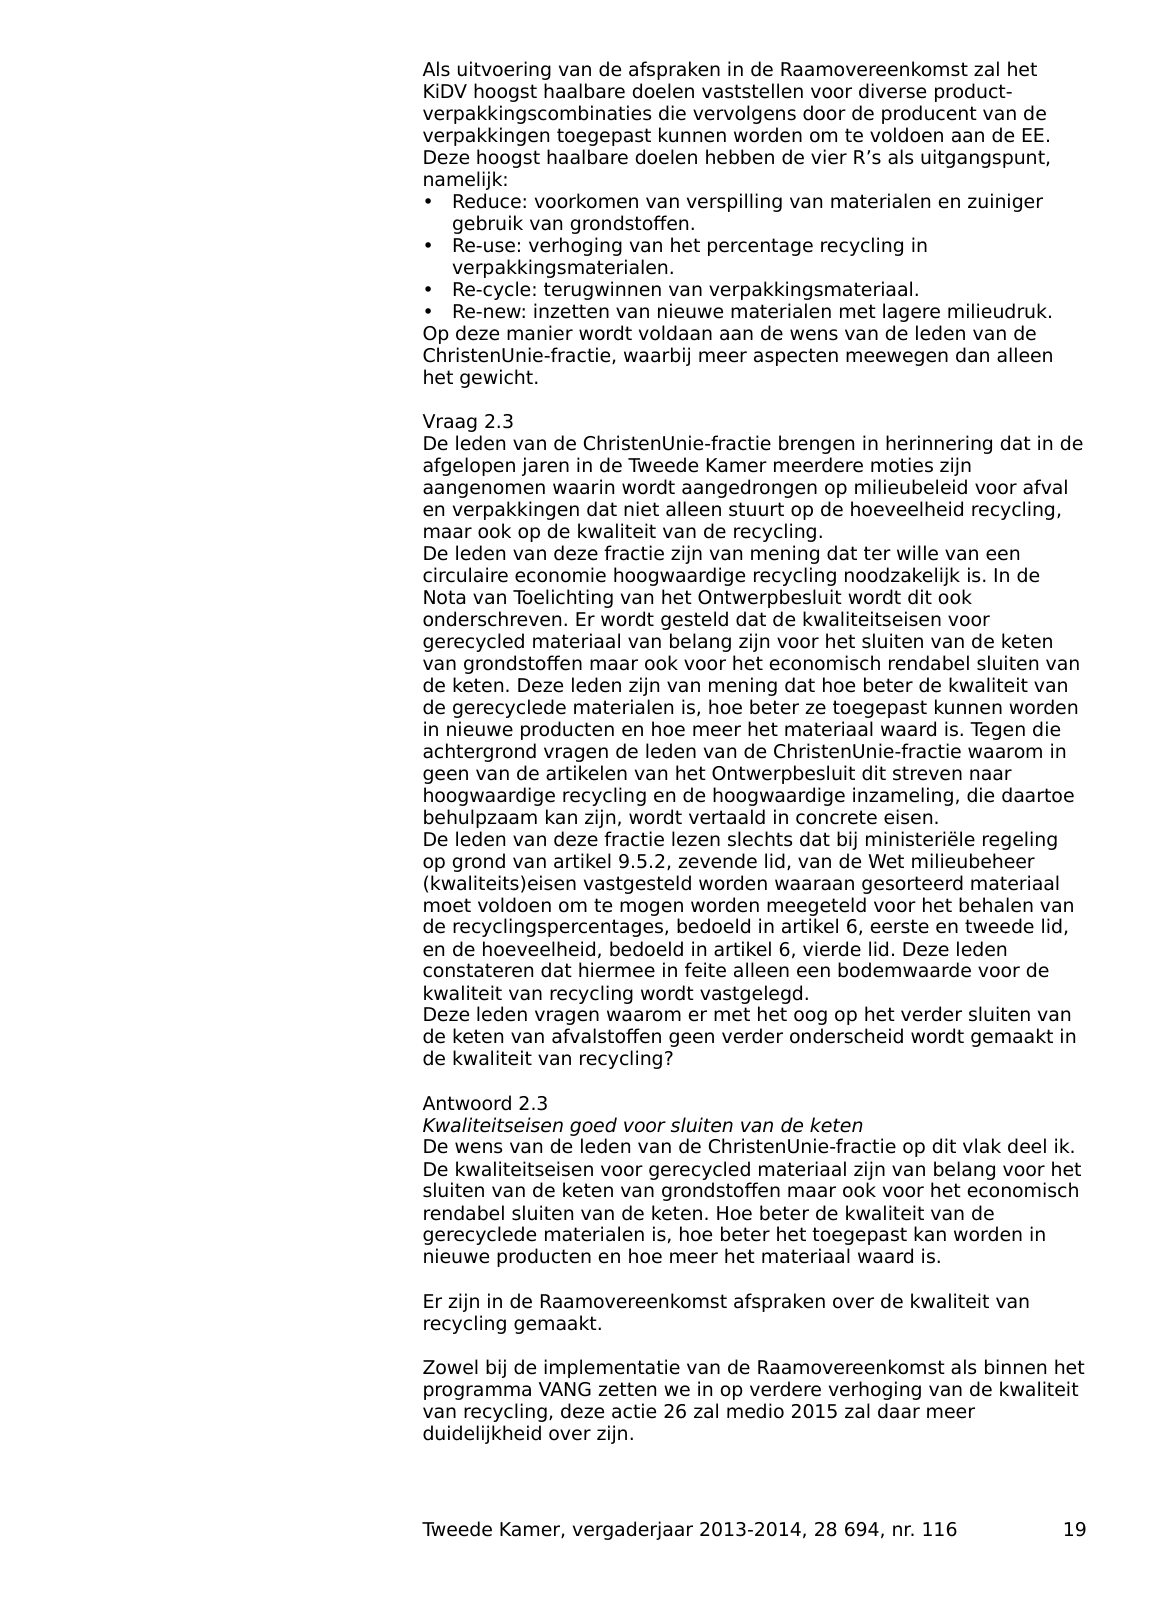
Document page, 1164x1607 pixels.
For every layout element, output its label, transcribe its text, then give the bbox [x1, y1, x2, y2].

text Zowel bij de implementatie van de Raamovereenkomst als binnen het programma VANG zetten we in op verdere verhoging van de kwaliteit van recycling, deze actie 26 zal medio 2015 zal daar meer duidelijkheid over zijn. [422, 1357, 1087, 1444]
text Als uitvoering van de afspraken in de Raamovereenkomst zal het KiDV hoogst haalbare doelen vaststellen voor diverse product-verpakkingscombinaties die vervolgens door de producent van de verpakkingen toegepast kunnen worden om te voldoen aan de EE. Deze hoogst haalbare doelen hebben de vier R’s als uitgangspunt, namelijk: [422, 59, 1087, 191]
text De leden van deze fractie zijn van mening dat ter wille van een circulaire economie hoogwaardige recycling noodzakelijk is. In de Nota van Toelichting van het Ontwerpbesluit wordt dit ook onderschreven. Er wordt gesteld dat de kwaliteitseisen voor gerecycled materiaal van belang zijn voor het sluiten van de keten van grondstoffen maar ook voor het economisch rendabel sluiten van de keten. Deze leden zijn van mening dat hoe beter de kwaliteit van de gerecyclede materialen is, hoe beter ze toegepast kunnen worden in nieuwe producten en hoe meer het materiaal waard is. Tegen die achtergrond vragen de leden van de ChristenUnie-fractie waarom in geen van de artikelen van het Ontwerpbesluit dit streven naar hoogwaardige recycling en de hoogwaardige inzameling, die daartoe behulpzaam kan zijn, wordt vertaald in concrete eisen. [422, 543, 1087, 828]
text • Re-use: verhoging van het percentage recycling in verpakkingsmaterialen. [422, 235, 1087, 279]
text De wens van de leden van de ChristenUnie-fractie op dit vlak deel ik. De kwaliteitseisen voor gerecycled materiaal zijn van belang voor het sluiten van de keten van grondstoffen maar ook voor het economisch rendabel sluiten van de keten. Hoe beter de kwaliteit van de gerecyclede materialen is, hoe beter het toegepast kan worden in nieuwe producten en hoe meer het materiaal waard is. [422, 1136, 1087, 1268]
text Vraag 2.3 [422, 411, 1087, 433]
text Kwaliteitseisen goed voor sluiten van de keten [422, 1114, 1087, 1136]
text De leden van de ChristenUnie-fractie brengen in herinnering dat in de afgelopen jaren in de Tweede Kamer meerdere moties zijn aangenomen waarin wordt aangedrongen op milieubeleid voor afval en verpakkingen dat niet alleen stuurt op de hoeveelheid recycling, maar ook op de kwaliteit van de recycling. [422, 433, 1087, 543]
text Op deze manier wordt voldaan aan de wens van de leden van de ChristenUnie-fractie, waarbij meer aspecten meewegen dan alleen het gewicht. [422, 323, 1087, 389]
text • Re-cycle: terugwinnen van verpakkingsmateriaal. [422, 279, 1087, 301]
text Deze leden vragen waarom er met het oog op het verder sluiten van de keten van afvalstoffen geen verder onderscheid wordt gemaakt in de kwaliteit van recycling? [422, 1004, 1087, 1070]
text • Re-new: inzetten van nieuwe materialen met lagere milieudruk. [422, 301, 1087, 323]
text • Reduce: voorkomen van verspilling van materialen en zuiniger gebruik van grondstoffen. [422, 191, 1087, 235]
text Antwoord 2.3 [422, 1092, 1087, 1114]
text Er zijn in de Raamovereenkomst afspraken over de kwaliteit van recycling gemaakt. [422, 1291, 1087, 1334]
text De leden van deze fractie lezen slechts dat bij ministeriële regeling op grond van artikel 9.5.2, zevende lid, van de Wet milieubeheer (kwaliteits)eisen vastgesteld worden waaraan gesorteerd materiaal moet voldoen om te mogen worden meegeteld voor het behalen van de recyclingspercentages, bedoeld in artikel 6, eerste en tweede lid, en de hoeveelheid, bedoeld in artikel 6, vierde lid. Deze leden constateren dat hiermee in feite alleen een bodemwaarde voor de kwaliteit van recycling wordt vastgelegd. [422, 828, 1087, 1004]
